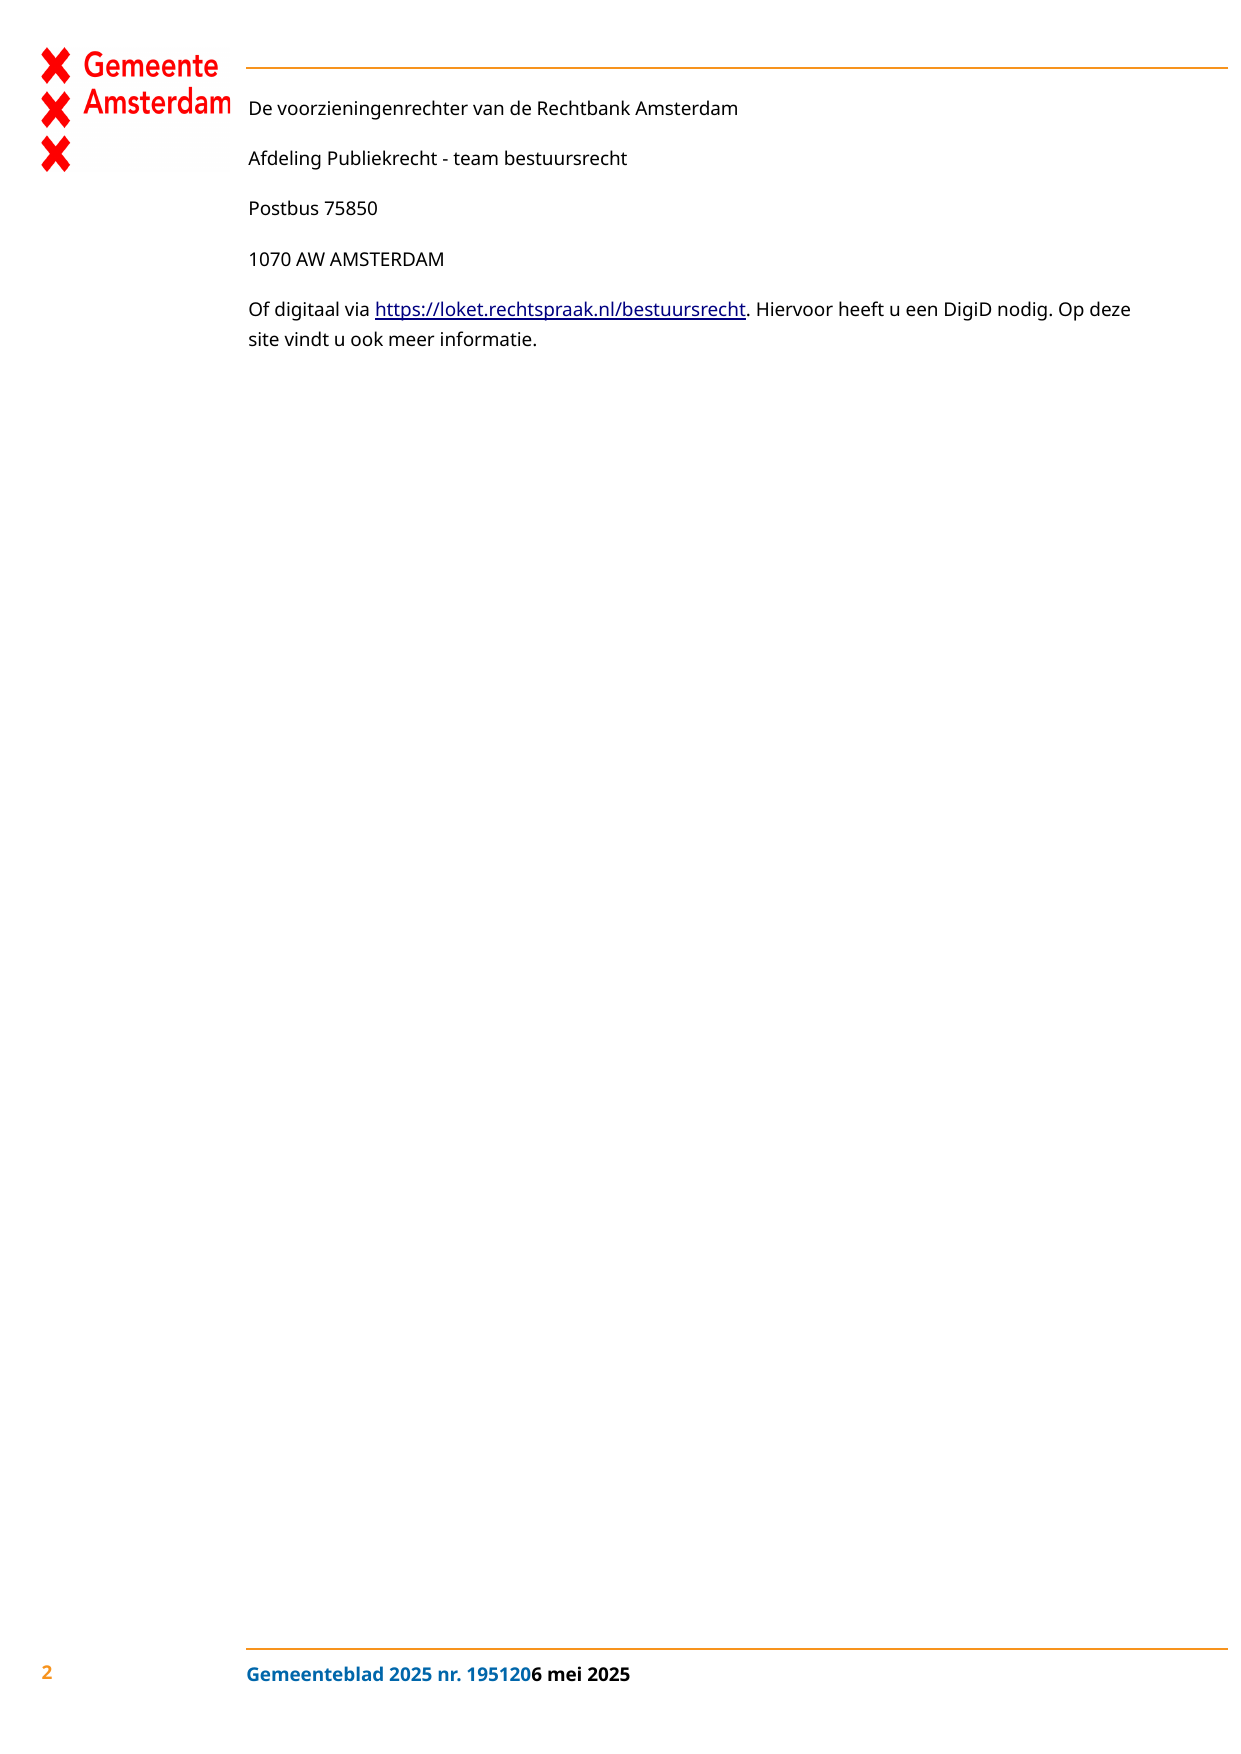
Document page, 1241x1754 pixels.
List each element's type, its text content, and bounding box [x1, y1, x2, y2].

text De voorzieningenrechter van de Rechtbank Amsterdam [248, 95, 1152, 121]
text Postbus 75850 [248, 196, 1152, 221]
text Of digitaal via https://loket.rechtspraak.nl/bestuursrecht. Hiervoor heeft u een DigiD nodig. Op deze site vindt u ook meer informatie. [248, 296, 1152, 352]
picture [41, 47, 231, 172]
text 1070 AW AMSTERDAM [248, 246, 1152, 272]
text Afdeling Publiekrecht - team bestuursrecht [248, 145, 1152, 171]
